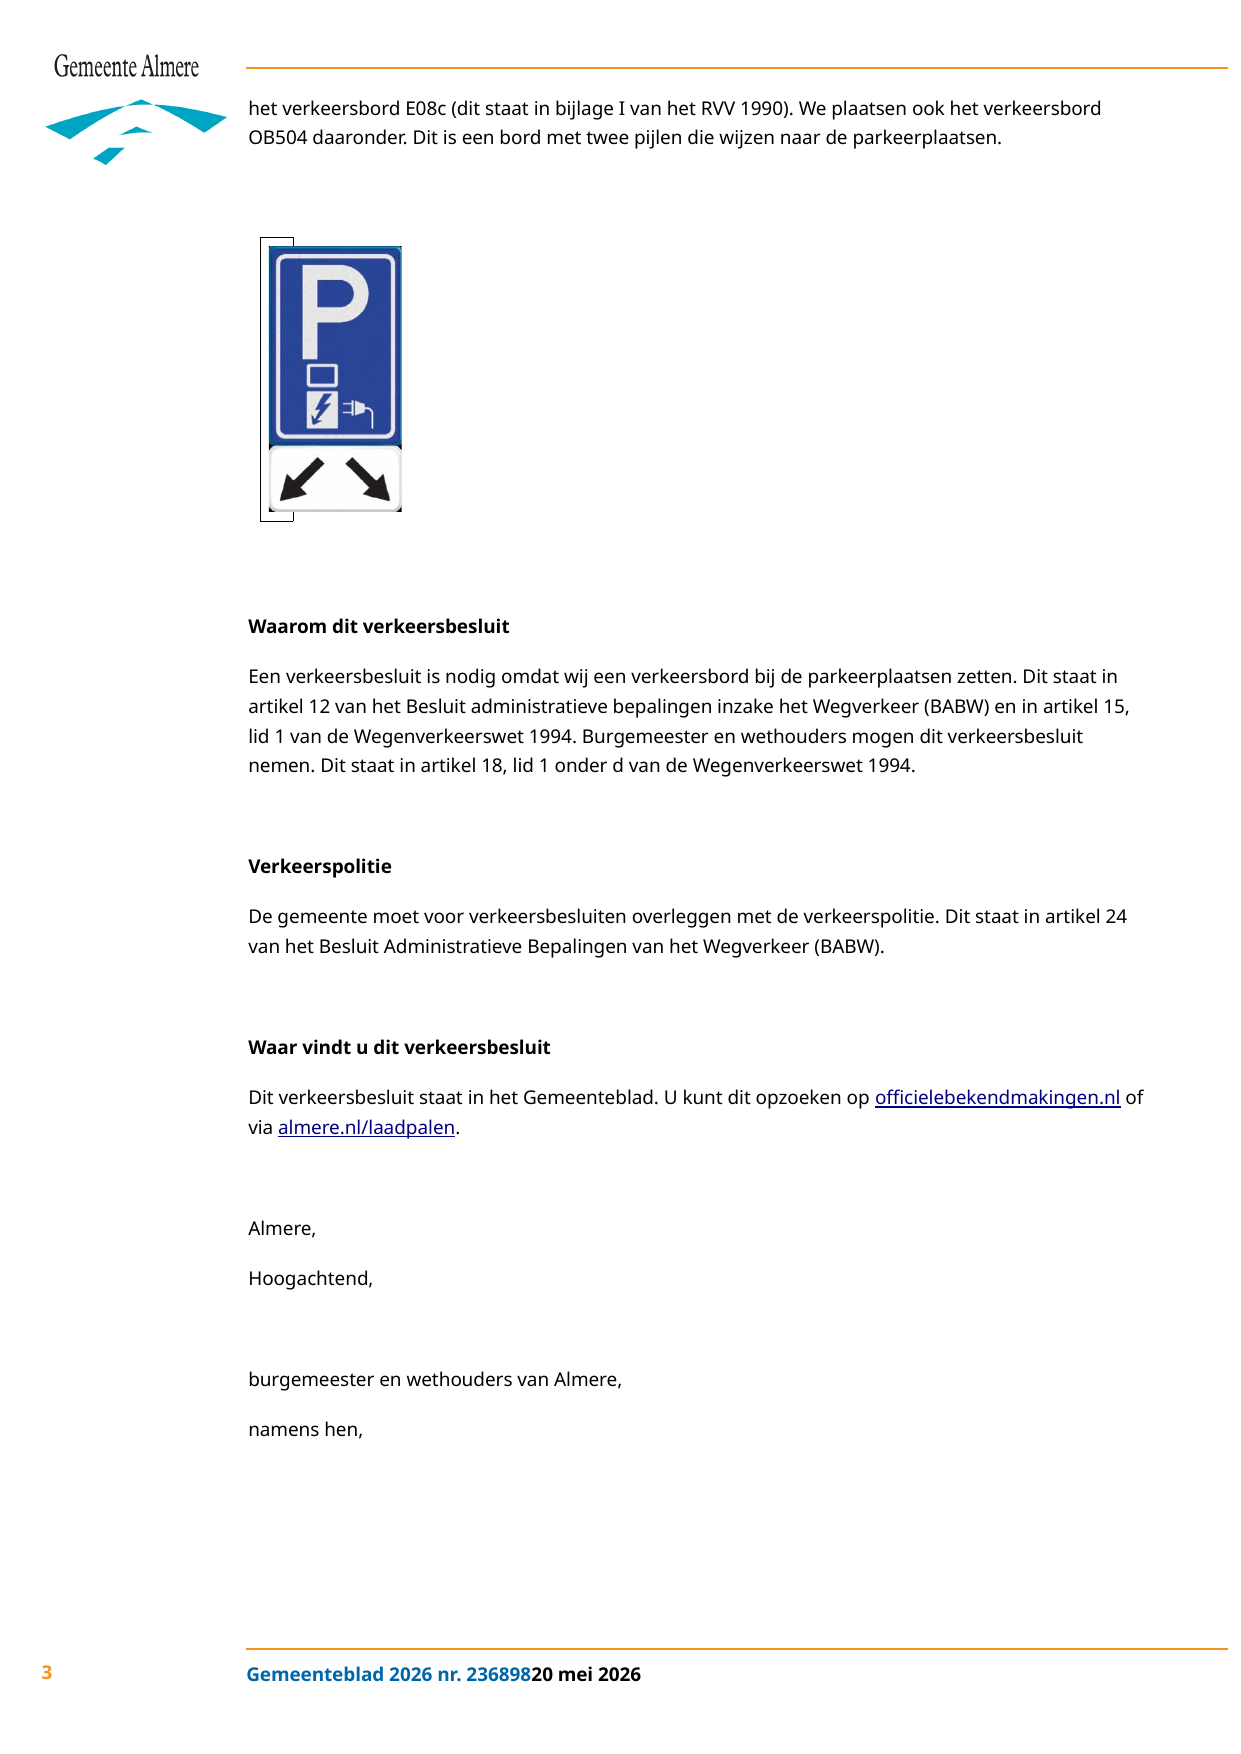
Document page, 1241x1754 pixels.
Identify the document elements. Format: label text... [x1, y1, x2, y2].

text Waarom dit verkeersbesluit [248, 613, 1152, 639]
text burgemeester en wethouders van Almere, [248, 1366, 1152, 1392]
text De gemeente moet voor verkeersbesluiten overleggen met de verkeerspolitie. Dit staat in artikel 24 van het Besluit Administratieve Bepalingen van het Wegverkeer (BABW). [248, 904, 1152, 959]
picture [268, 246, 402, 512]
text Almere, [248, 1215, 1152, 1241]
text het verkeersbord E08c (dit staat in bijlage I van het RVV 1990). We plaatsen ook het verkeersbord OB504 daaronder. Dit is een bord met twee pijlen die wijzen naar de parkeerplaatsen. [248, 95, 1152, 150]
text Verkeerspolitie [248, 853, 1152, 879]
text Hoogachtend, [248, 1265, 1152, 1291]
text Dit verkeersbesluit staat in het Gemeenteblad. U kunt dit opzoeken op officielebekendmakingen.nl of via almere.nl/laadpalen. [248, 1084, 1152, 1140]
text Waar vindt u dit verkeersbesluit [248, 1034, 1152, 1060]
text Een verkeersbesluit is nodig omdat wij een verkeersbord bij de parkeerplaatsen zetten. Dit staat in artikel 12 van het Besluit administratieve bepalingen inzake het Wegverkeer (BABW) en in artikel 15, lid 1 van de Wegenverkeerswet 1994. Burgemeester en wethouders mogen dit verkeersbesluit nemen. Dit staat in artikel 18, lid 1 onder d van de Wegenverkeerswet 1994. [248, 664, 1152, 778]
picture [41, 47, 231, 172]
text namens hen, [248, 1417, 1152, 1442]
